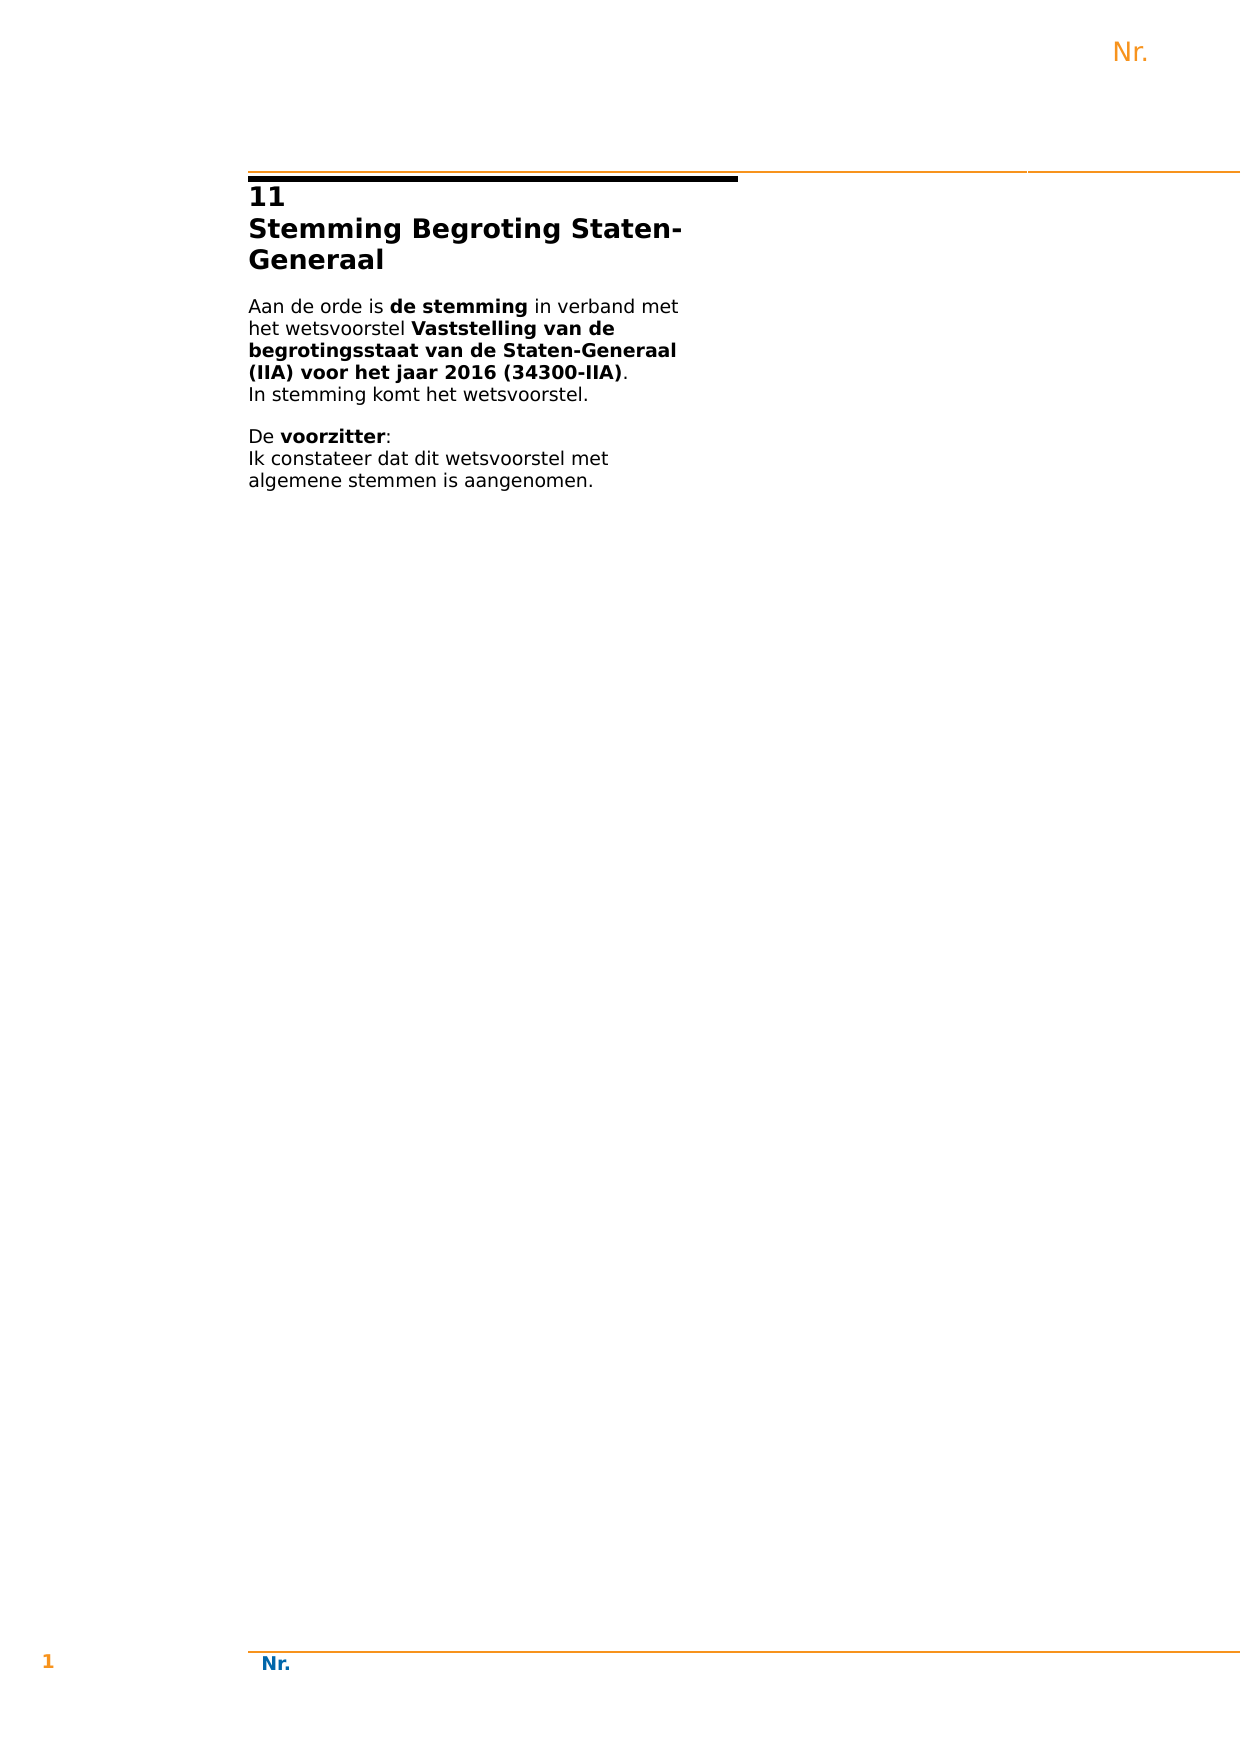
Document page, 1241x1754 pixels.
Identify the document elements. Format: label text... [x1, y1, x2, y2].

text Aan de orde is de stemming in verband met het wetsvoorstel Vaststelling van de begrotingsstaat van de Staten-Generaal (IIA) voor het jaar 2016 (34300-IIA). [248, 296, 691, 383]
title 11 Stemming Begroting Staten-Generaal [248, 182, 691, 276]
text De voorzitter: [248, 426, 691, 447]
text Ik constateer dat dit wetsvoorstel met algemene stemmen is aangenomen. [248, 447, 691, 491]
text In stemming komt het wetsvoorstel. [248, 383, 691, 406]
